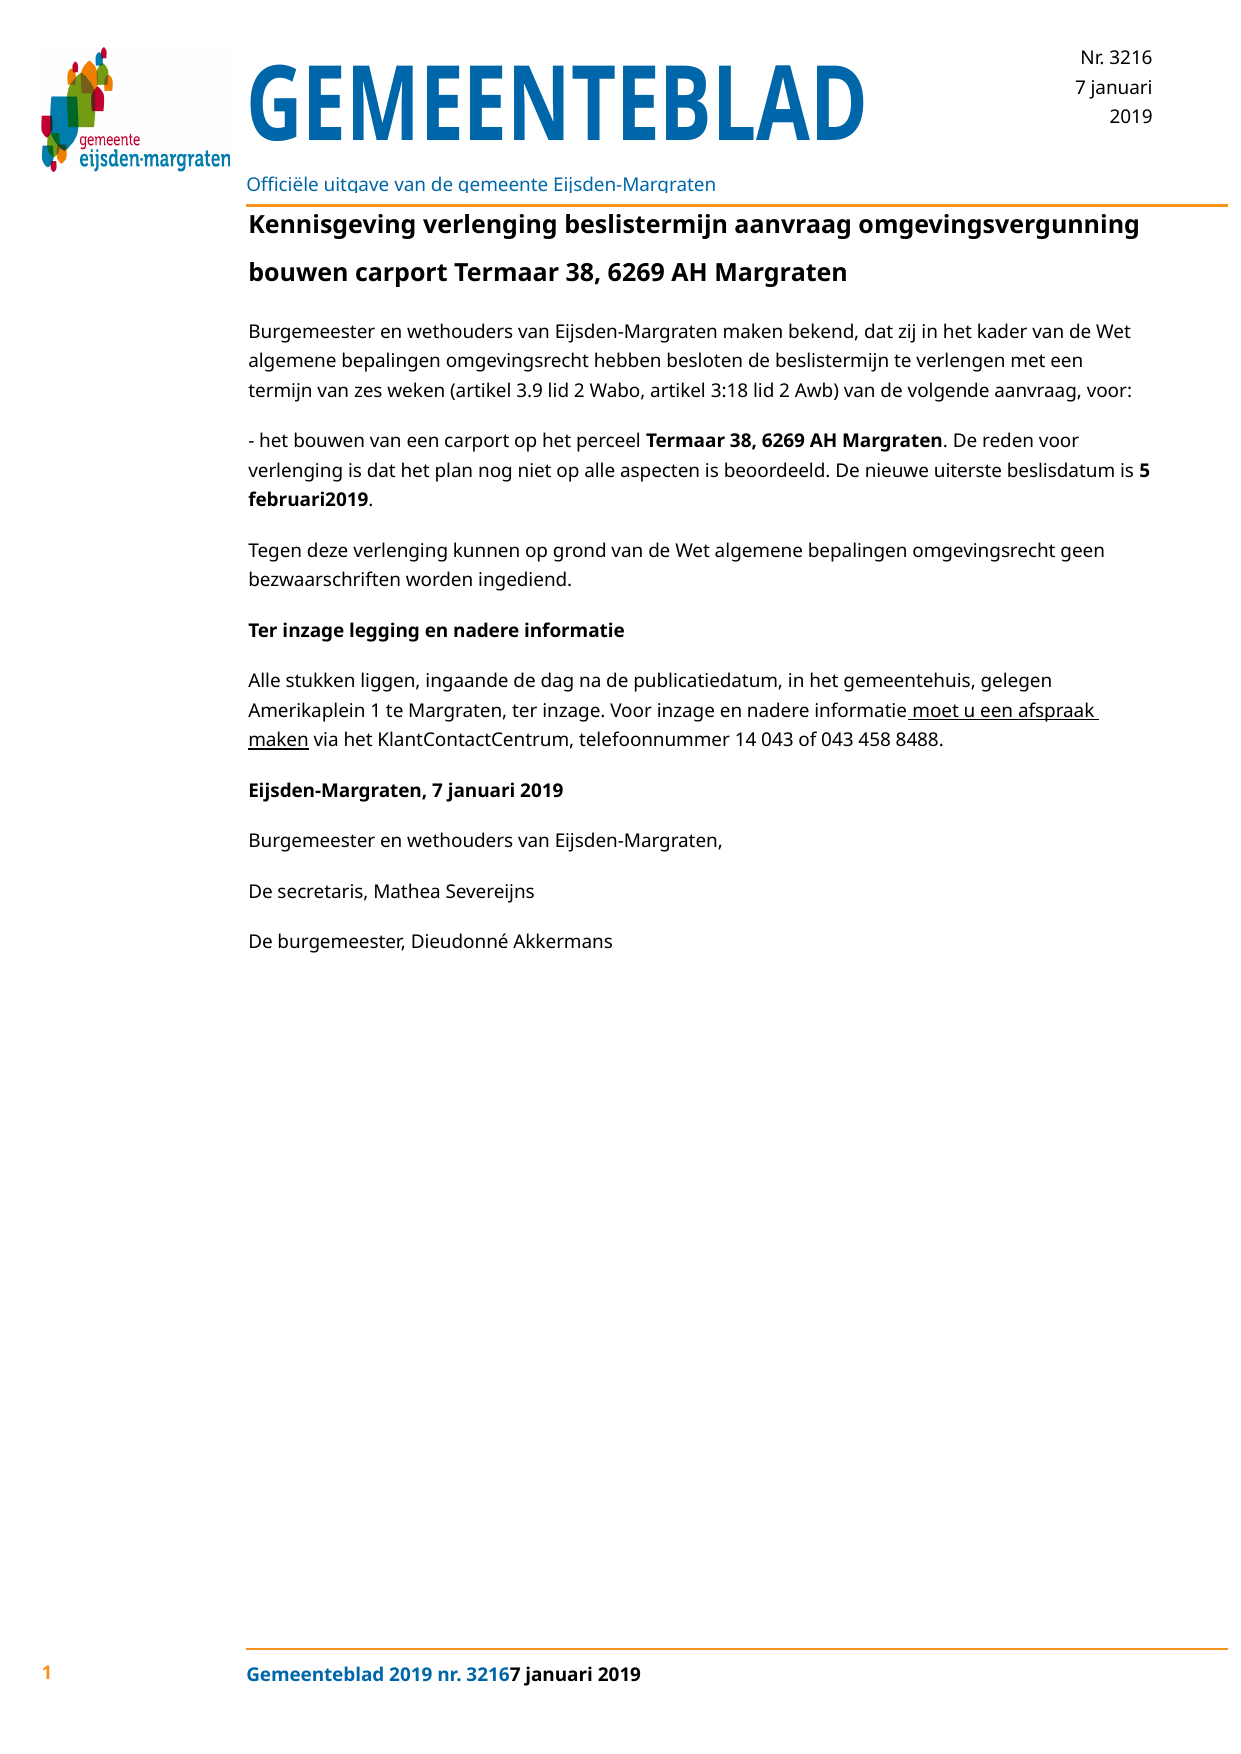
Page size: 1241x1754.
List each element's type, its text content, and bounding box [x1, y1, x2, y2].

text Kennisgeving verlenging beslistermijn aanvraag omgevingsvergunning bouwen carport Termaar 38, 6269 AH Margraten [248, 207, 1152, 288]
text Eijsden-Margraten, 7 januari 2019 [248, 777, 1152, 803]
text Tegen deze verlenging kunnen op grond van de Wet algemene bepalingen omgevingsrecht geen bezwaarschriften worden ingediend. [248, 537, 1152, 592]
text Alle stukken liggen, ingaande de dag na de publicatiedatum, in het gemeentehuis, gelegen Amerikaplein 1 te Margraten, ter inzage. Voor inzage en nadere informatie moet u een afspraak maken via het KlantContactCentrum, telefoonnummer 14 043 of 043 458 8488. [248, 667, 1152, 752]
text De secretaris, Mathea Severeijns [248, 878, 1152, 904]
text De burgemeester, Dieudonné Akkermans [248, 928, 1152, 954]
text - het bouwen van een carport op het perceel Termaar 38, 6269 AH Margraten. De reden voor verlenging is dat het plan nog niet op alle aspecten is beoordeeld. De nieuwe uiterste beslisdatum is 5 februari2019. [248, 427, 1152, 512]
text Burgemeester en wethouders van Eijsden-Margraten maken bekend, dat zij in het kader van de Wet algemene bepalingen omgevingsrecht hebben besloten de beslistermijn te verlengen met een termijn van zes weken (artikel 3.9 lid 2 Wabo, artikel 3:18 lid 2 Awb) van de volgende aanvraag, voor: [248, 318, 1152, 403]
text Burgemeester en wethouders van Eijsden-Margraten, [248, 827, 1152, 853]
text Ter inzage legging en nadere informatie [248, 617, 1152, 643]
picture [41, 47, 231, 172]
